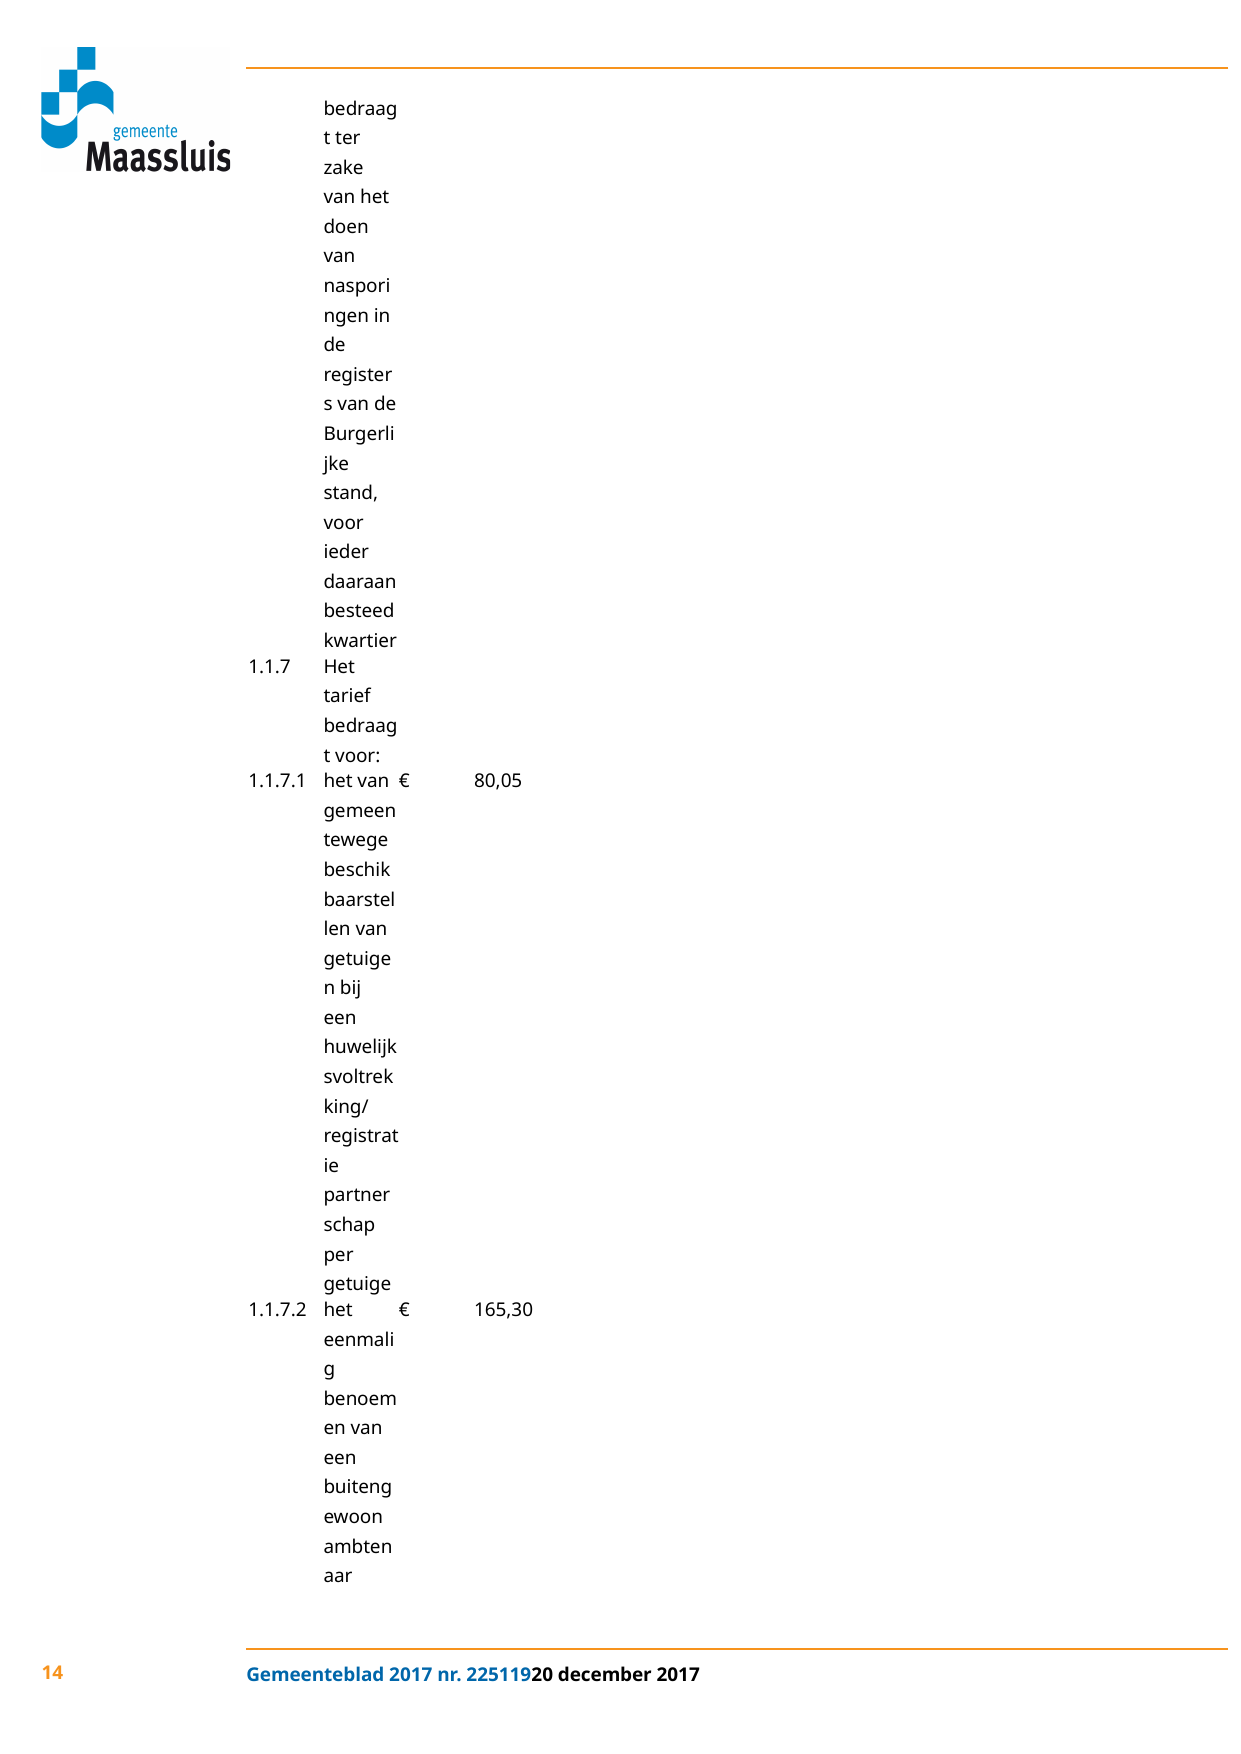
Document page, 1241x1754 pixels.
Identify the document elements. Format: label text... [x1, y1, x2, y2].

table_cell € [399, 768, 474, 1296]
table_cell het van gemeentewege beschikbaarstellen van getuigen bij een huwelijksvoltrekking/ registratie partnerschap per getuige [323, 768, 398, 1296]
table_cell [248, 95, 323, 653]
table_cell [399, 95, 474, 653]
table_cell bedraagt ter zake van het doen van nasporingen in de registers van de Burgerlijke stand, voor ieder daaraan besteed kwartier [323, 95, 398, 653]
table_cell [474, 95, 549, 653]
table_cell [399, 653, 474, 767]
table_cell 80,05 [474, 768, 549, 1296]
picture [41, 47, 77, 92]
table_cell 1.1.7 [248, 653, 323, 767]
table_cell Het tarief bedraagt voor: [323, 653, 398, 767]
table_cell 1.1.7.2 [248, 1296, 323, 1588]
table_cell het eenmalig benoemen van een buitengewoon ambtenaar [323, 1296, 398, 1588]
table_cell [474, 653, 549, 767]
table_cell 165,30 [474, 1296, 549, 1588]
table_cell € [399, 1296, 474, 1588]
table_cell 1.1.7.1 [248, 768, 323, 1296]
picture [41, 47, 231, 172]
